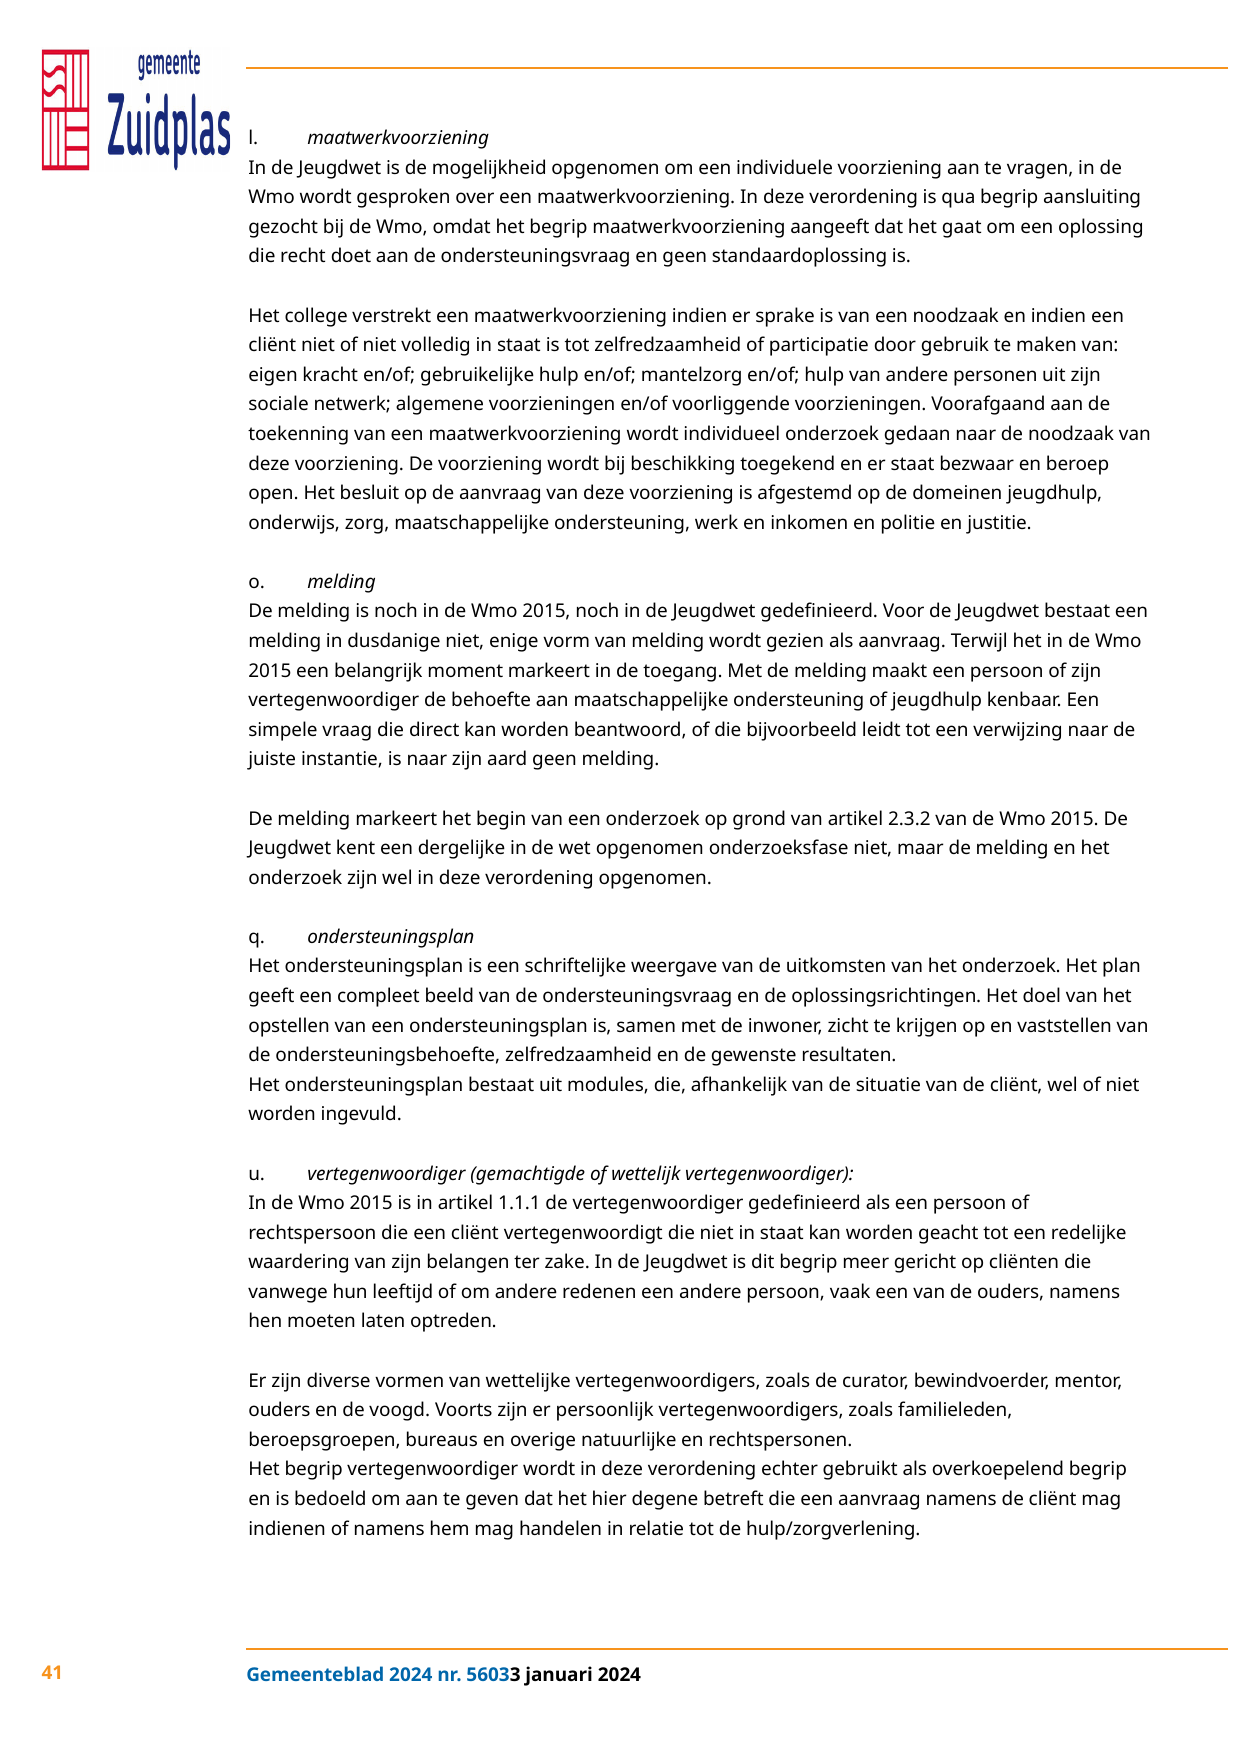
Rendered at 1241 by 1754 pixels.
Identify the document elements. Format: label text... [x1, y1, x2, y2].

text Er zijn diverse vormen van wettelijke vertegenwoordigers, zoals de curator, bewindvoerder, mentor, ouders en de voogd. Voorts zijn er persoonlijk vertegenwoordigers, zoals familieleden, beroepsgroepen, bureaus en overige natuurlijke en rechtspersonen. [248, 1367, 1152, 1452]
text In de Wmo 2015 is in artikel 1.1.1 de vertegenwoordiger gedefinieerd als een persoon of rechtspersoon die een cliënt vertegenwoordigt die niet in staat kan worden geacht tot een redelijke waardering van zijn belangen ter zake. In de Jeugdwet is dit begrip meer gericht op cliënten die vanwege hun leeftijd of om andere redenen een andere persoon, vaak een van de ouders, namens hen moeten laten optreden. [248, 1189, 1152, 1333]
text Het college verstrekt een maatwerkvoorziening indien er sprake is van een noodzaak en indien een cliënt niet of niet volledig in staat is tot zelfredzaamheid of participatie door gebruik te maken van: eigen kracht en/of; gebruikelijke hulp en/of; mantelzorg en/of; hulp van andere personen uit zijn sociale netwerk; algemene voorzieningen en/of voorliggende voorzieningen. Voorafgaand aan de toekenning van een maatwerkvoorziening wordt individueel onderzoek gedaan naar de noodzaak van deze voorziening. De voorziening wordt bij beschikking toegekend en er staat bezwaar en beroep open. Het besluit op de aanvraag van deze voorziening is afgestemd op de domeinen jeugdhulp, onderwijs, zorg, maatschappelijke ondersteuning, werk en inkomen en politie en justitie. [248, 302, 1152, 535]
list maatwerkvoorziening [248, 124, 1152, 150]
text De melding is noch in de Wmo 2015, noch in de Jeugdwet gedefinieerd. Voor de Jeugdwet bestaat een melding in dusdanige niet, enige vorm van melding wordt gezien als aanvraag. Terwijl het in de Wmo 2015 een belangrijk moment markeert in de toegang. Met de melding maakt een persoon of zijn vertegenwoordiger de behoefte aan maatschappelijke ondersteuning of jeugdhulp kenbaar. Een simpele vraag die direct kan worden beantwoord, of die bijvoorbeeld leidt tot een verwijzing naar de juiste instantie, is naar zijn aard geen melding. [248, 598, 1152, 771]
list vertegenwoordiger (gemachtigde of wettelijk vertegenwoordiger): [248, 1160, 1152, 1186]
text Het begrip vertegenwoordiger wordt in deze verordening echter gebruikt als overkoepelend begrip en is bedoeld om aan te geven dat het hier degene betreft die een aanvraag namens de cliënt mag indienen of namens hem mag handelen in relatie tot de hulp/zorgverlening. [248, 1456, 1152, 1541]
text Het ondersteuningsplan is een schriftelijke weergave van de uitkomsten van het onderzoek. Het plan geeft een compleet beeld van de ondersteuningsvraag en de oplossingsrichtingen. Het doel van het opstellen van een ondersteuningsplan is, samen met de inwoner, zicht te krijgen op en vaststellen van de ondersteuningsbehoefte, zelfredzaamheid en de gewenste resultaten. [248, 953, 1152, 1067]
text In de Jeugdwet is de mogelijkheid opgenomen om een individuele voorziening aan te vragen, in de Wmo wordt gesproken over een maatwerkvoorziening. In deze verordening is qua begrip aansluiting gezocht bij de Wmo, omdat het begrip maatwerkvoorziening aangeeft dat het gaat om een oplossing die recht doet aan de ondersteuningsvraag en geen standaardoplossing is. [248, 154, 1152, 268]
text De melding markeert het begin van een onderzoek op grond van artikel 2.3.2 van de Wmo 2015. De Jeugdwet kent een dergelijke in de wet opgenomen onderzoeksfase niet, maar de melding en het onderzoek zijn wel in deze verordening opgenomen. [248, 805, 1152, 890]
list melding [248, 568, 1152, 594]
picture [41, 47, 231, 172]
list ondersteuningsplan [248, 923, 1152, 949]
text Het ondersteuningsplan bestaat uit modules, die, afhankelijk van de situatie van de cliënt, wel of niet worden ingevuld. [248, 1071, 1152, 1126]
